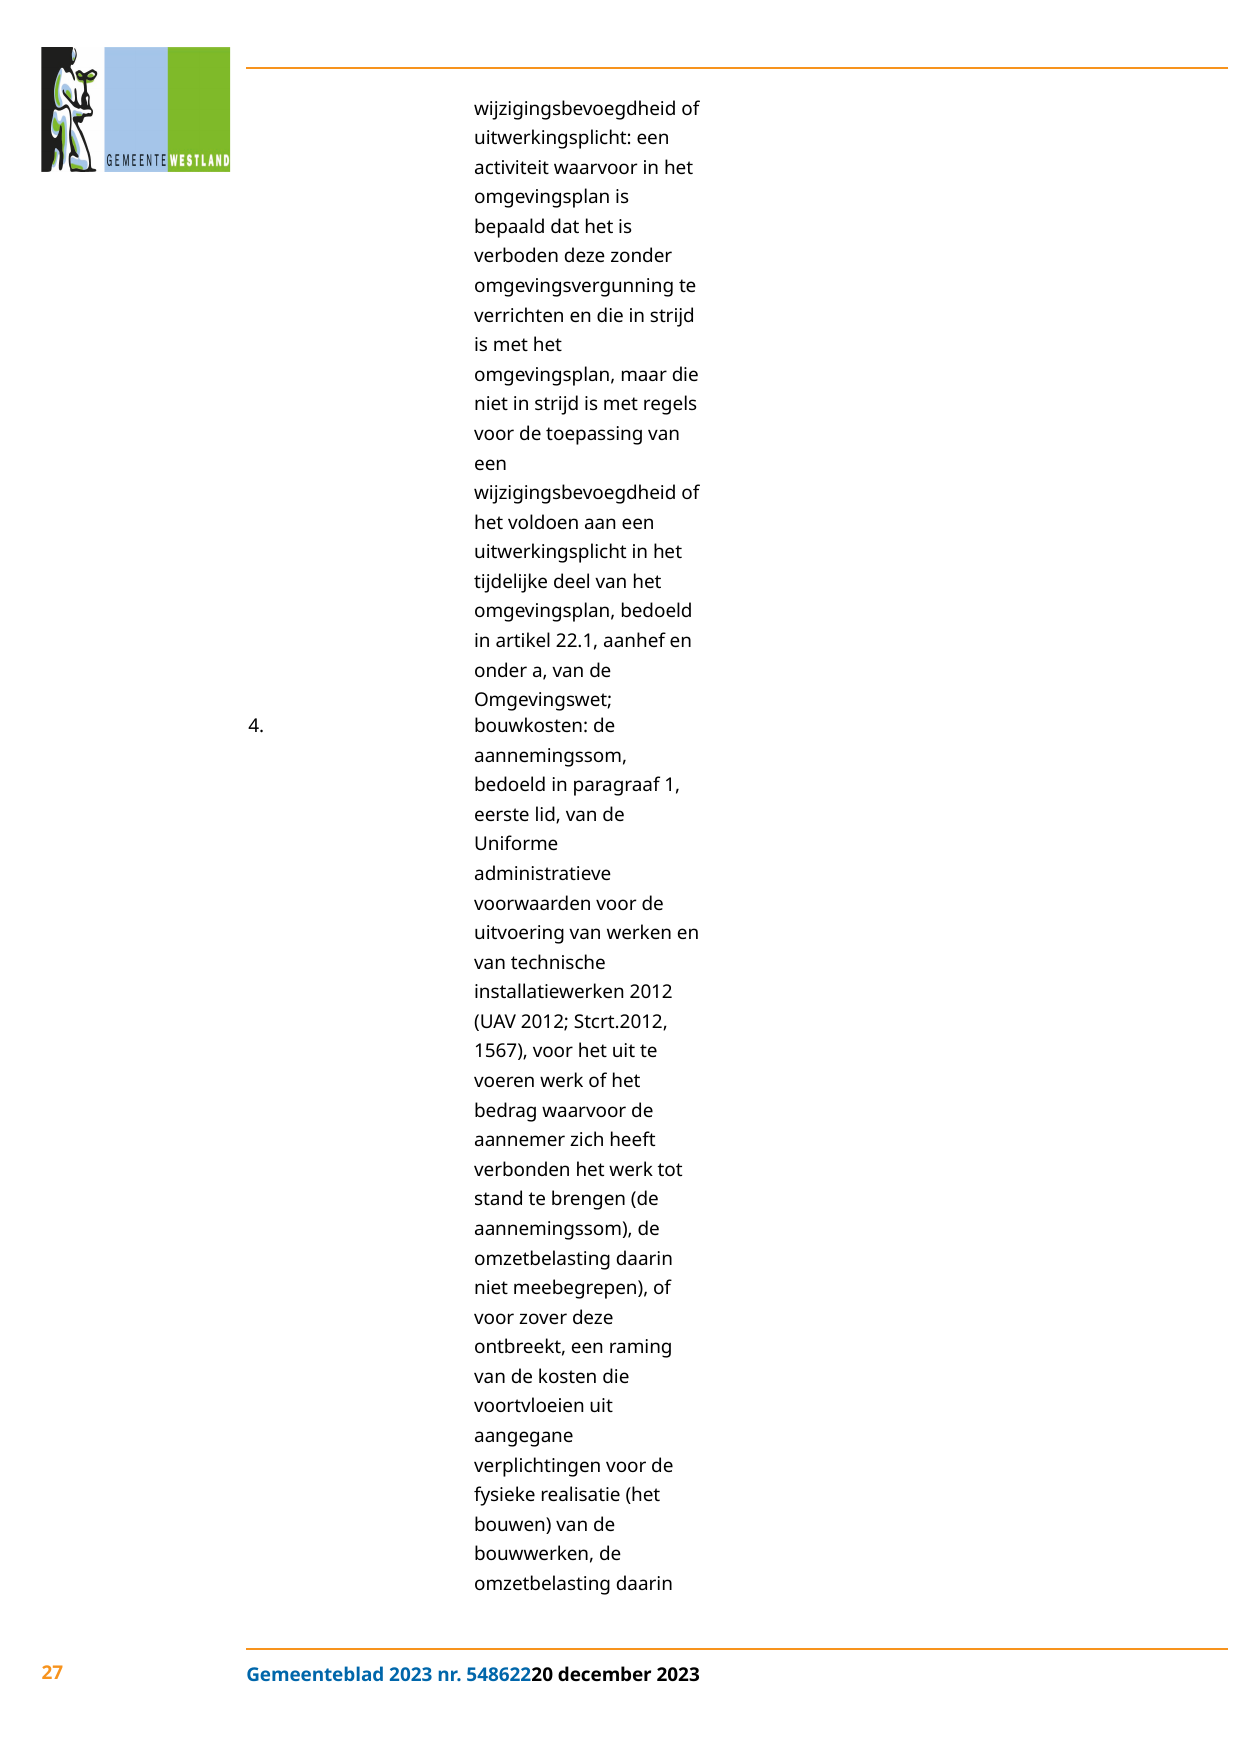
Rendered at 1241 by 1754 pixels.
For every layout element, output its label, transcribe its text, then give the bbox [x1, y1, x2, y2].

table_cell wijzigingsbevoegdheid of uitwerkingsplicht: een activiteit waarvoor in het omgevingsplan is bepaald dat het is verboden deze zonder omgevingsvergunning te verrichten en die in strijd is met het omgevingsplan, maar die niet in strijd is met regels voor de toepassing van een wijzigingsbevoegdheid of het voldoen aan een uitwerkingsplicht in het tijdelijke deel van het omgevingsplan, bedoeld in artikel 22.1, aanhef en onder a, van de Omgevingswet; [474, 95, 700, 712]
table_cell [248, 95, 474, 712]
table_cell bouwkosten: de aannemingssom, bedoeld in paragraaf 1, eerste lid, van de Uniforme administratieve voorwaarden voor de uitvoering van werken en van technische installatiewerken 2012 (UAV 2012; Stcrt.2012, 1567), voor het uit te voeren werk of het bedrag waarvoor de aannemer zich heeft verbonden het werk tot stand te brengen (de aannemingssom), de omzetbelasting daarin niet meebegrepen), of voor zover deze ontbreekt, een raming van de kosten die voortvloeien uit aangegane verplichtingen voor de fysieke realisatie (het bouwen) van de bouwwerken, de omzetbelasting daarin [474, 712, 700, 1596]
table_cell [700, 95, 926, 712]
table_cell [700, 712, 926, 1596]
table_cell 4. [248, 712, 474, 1596]
picture [41, 47, 231, 172]
